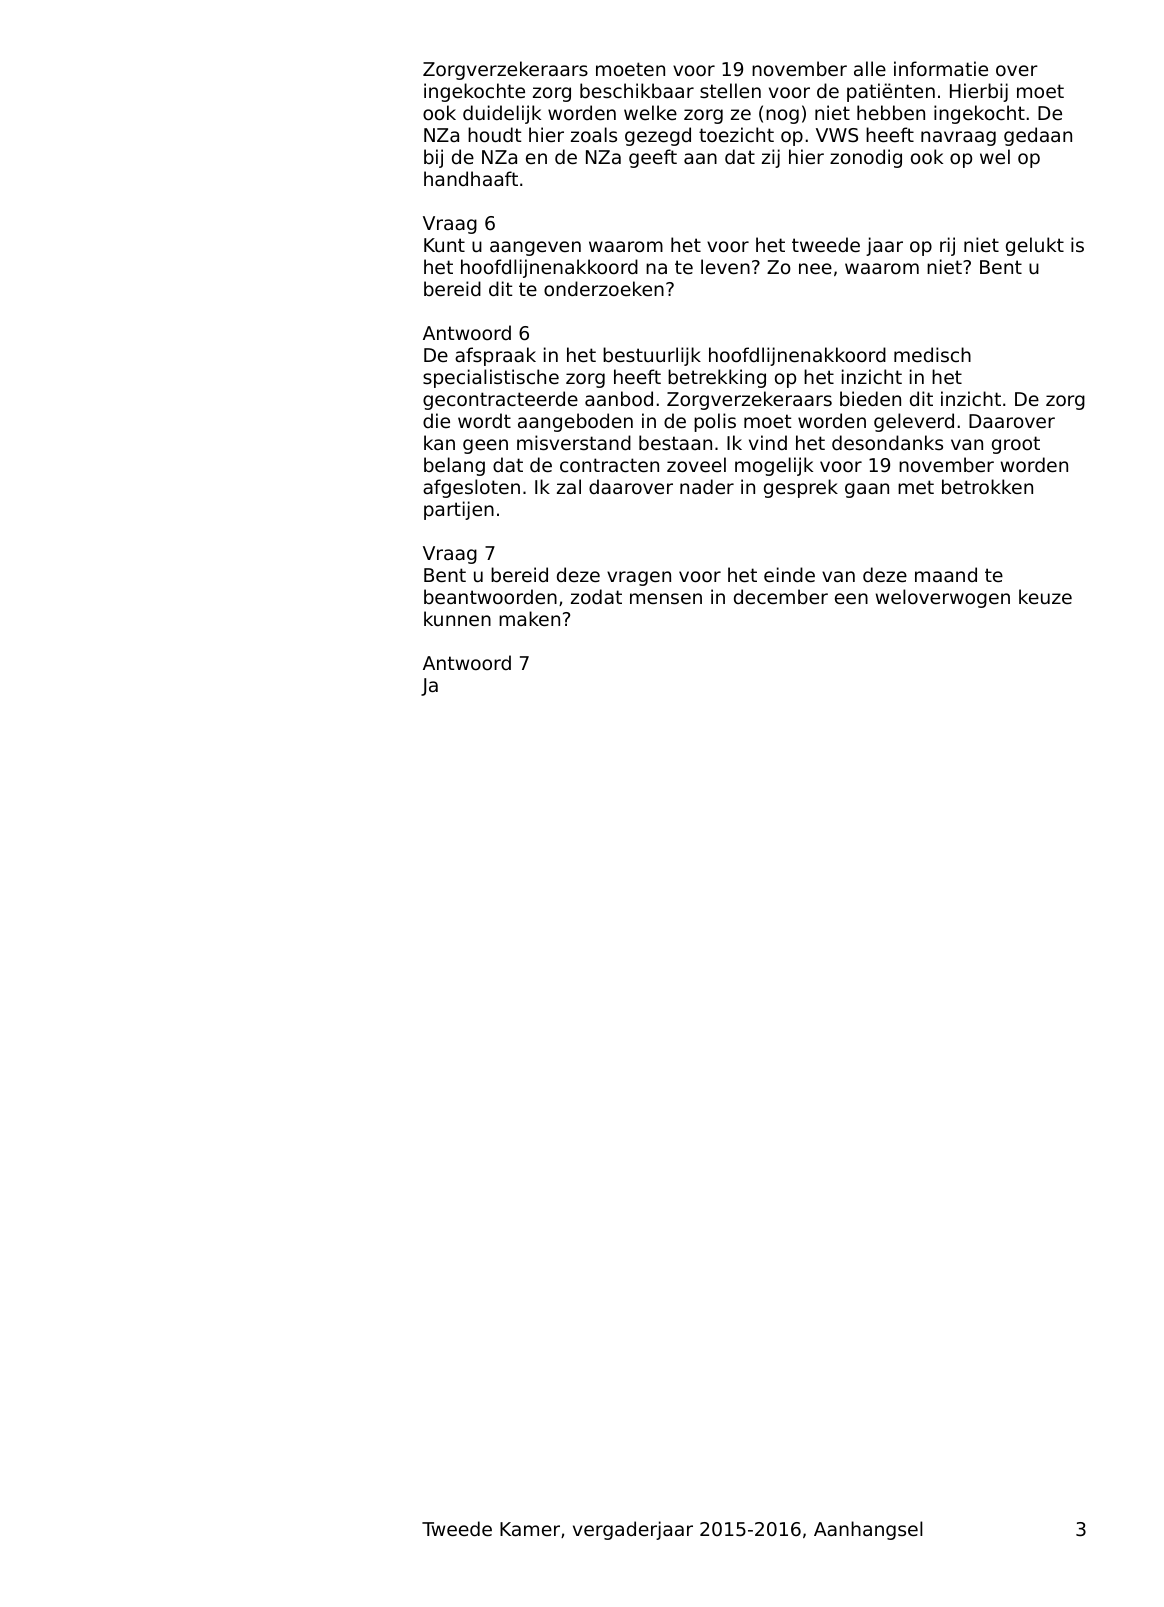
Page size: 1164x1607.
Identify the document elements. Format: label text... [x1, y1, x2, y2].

text Vraag 6 [422, 213, 1087, 235]
text Vraag 7 [422, 543, 1087, 565]
text Antwoord 7 [422, 653, 1087, 675]
text Ja [422, 675, 1087, 697]
text Kunt u aangeven waarom het voor het tweede jaar op rij niet gelukt is het hoofdlijnenakkoord na te leven? Zo nee, waarom niet? Bent u bereid dit te onderzoeken? [422, 235, 1087, 301]
text Antwoord 6 [422, 323, 1087, 345]
text Bent u bereid deze vragen voor het einde van deze maand te beantwoorden, zodat mensen in december een weloverwogen keuze kunnen maken? [422, 565, 1087, 631]
text De afspraak in het bestuurlijk hoofdlijnenakkoord medisch specialistische zorg heeft betrekking op het inzicht in het gecontracteerde aanbod. Zorgverzekeraars bieden dit inzicht. De zorg die wordt aangeboden in de polis moet worden geleverd. Daarover kan geen misverstand bestaan. Ik vind het desondanks van groot belang dat de contracten zoveel mogelijk voor 19 november worden afgesloten. Ik zal daarover nader in gesprek gaan met betrokken partijen. [422, 345, 1087, 521]
text Zorgverzekeraars moeten voor 19 november alle informatie over ingekochte zorg beschikbaar stellen voor de patiënten. Hierbij moet ook duidelijk worden welke zorg ze (nog) niet hebben ingekocht. De NZa houdt hier zoals gezegd toezicht op. VWS heeft navraag gedaan bij de NZa en de NZa geeft aan dat zij hier zonodig ook op wel op handhaaft. [422, 59, 1087, 191]
